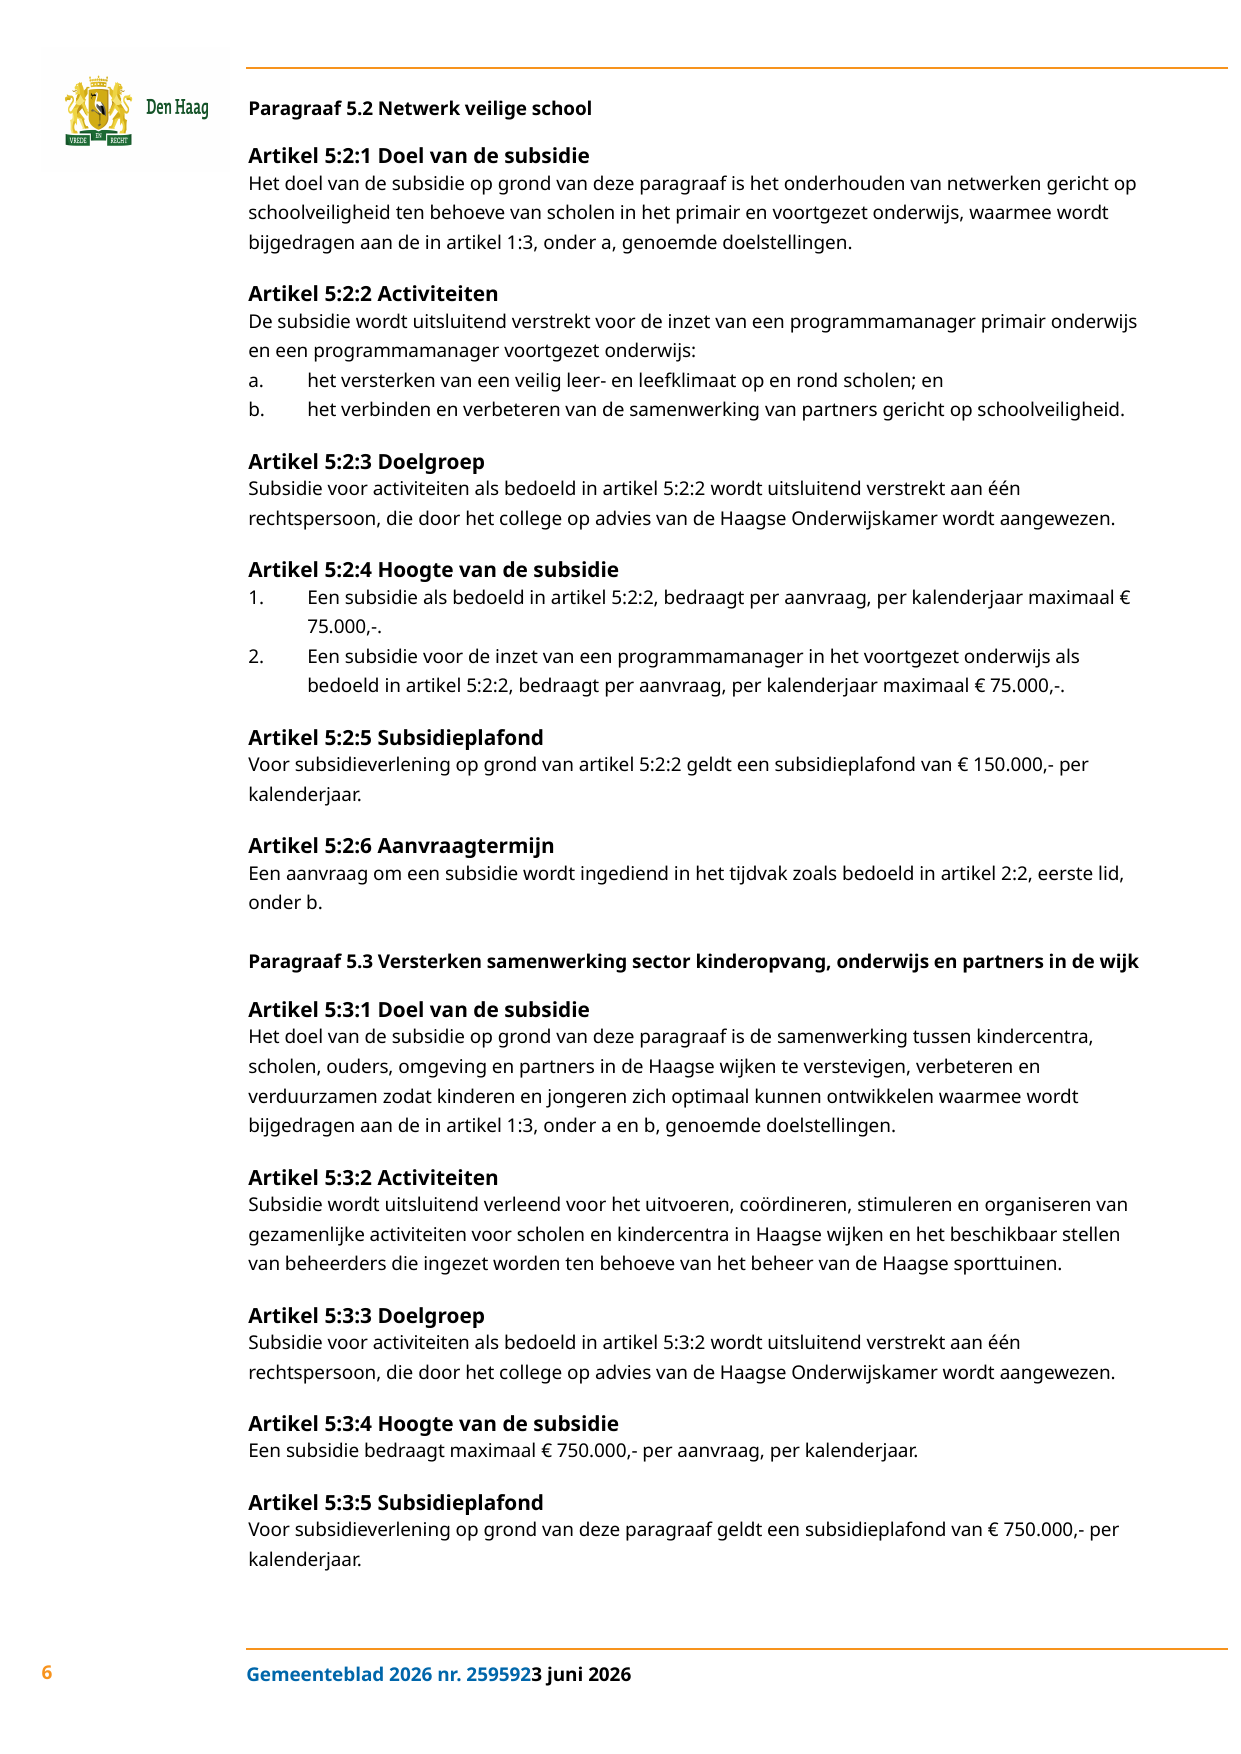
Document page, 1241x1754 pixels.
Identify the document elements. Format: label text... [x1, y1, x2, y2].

list Een subsidie als bedoeld in artikel 5:2:2, bedraagt per aanvraag, per kalenderjaar maximaal € 75.000,-. [248, 584, 1152, 639]
text Artikel 5:3:4 Hoogte van de subsidie [248, 1409, 1152, 1438]
text Subsidie voor activiteiten als bedoeld in artikel 5:2:2 wordt uitsluitend verstrekt aan één rechtspersoon, die door het college op advies van de Haagse Onderwijskamer wordt aangewezen. [248, 475, 1152, 531]
text Artikel 5:3:3 Doelgroep [248, 1301, 1152, 1329]
list Een subsidie voor de inzet van een programmamanager in het voortgezet onderwijs als bedoeld in artikel 5:2:2, bedraagt per aanvraag, per kalenderjaar maximaal € 75.000,-. [248, 643, 1152, 698]
list het versterken van een veilig leer- en leefklimaat op en rond scholen; en [248, 367, 1152, 393]
text Artikel 5:2:5 Subsidieplafond [248, 723, 1152, 751]
text Voor subsidieverlening op grond van artikel 5:2:2 geldt een subsidieplafond van € 150.000,- per kalenderjaar. [248, 751, 1152, 807]
text Paragraaf 5.2 Netwerk veilige school [248, 95, 1152, 121]
text De subsidie wordt uitsluitend verstrekt voor de inzet van een programmamanager primair onderwijs en een programmamanager voortgezet onderwijs: [248, 308, 1152, 363]
text Het doel van de subsidie op grond van deze paragraaf is het onderhouden van netwerken gericht op schoolveiligheid ten behoeve van scholen in het primair en voortgezet onderwijs, waarmee wordt bijgedragen aan de in artikel 1:3, onder a, genoemde doelstellingen. [248, 170, 1152, 255]
text Artikel 5:3:2 Activiteiten [248, 1163, 1152, 1191]
text Artikel 5:2:4 Hoogte van de subsidie [248, 555, 1152, 584]
text Artikel 5:3:5 Subsidieplafond [248, 1488, 1152, 1517]
text Subsidie voor activiteiten als bedoeld in artikel 5:3:2 wordt uitsluitend verstrekt aan één rechtspersoon, die door het college op advies van de Haagse Onderwijskamer wordt aangewezen. [248, 1329, 1152, 1384]
text Het doel van de subsidie op grond van deze paragraaf is de samenwerking tussen kindercentra, scholen, ouders, omgeving en partners in de Haagse wijken te verstevigen, verbeteren en verduurzamen zodat kinderen en jongeren zich optimaal kunnen ontwikkelen waarmee wordt bijgedragen aan de in artikel 1:3, onder a en b, genoemde doelstellingen. [248, 1024, 1152, 1138]
text Een subsidie bedraagt maximaal € 750.000,- per aanvraag, per kalenderjaar. [248, 1438, 1152, 1463]
text Paragraaf 5.3 Versterken samenwerking sector kinderopvang, onderwijs en partners in de wijk [248, 949, 1152, 974]
text Subsidie wordt uitsluitend verleend voor het uitvoeren, coördineren, stimuleren en organiseren van gezamenlijke activiteiten voor scholen en kindercentra in Haagse wijken en het beschikbaar stellen van beheerders die ingezet worden ten behoeve van het beheer van de Haagse sporttuinen. [248, 1191, 1152, 1276]
list het verbinden en verbeteren van de samenwerking van partners gericht op schoolveiligheid. [248, 397, 1152, 422]
text Artikel 5:3:1 Doel van de subsidie [248, 995, 1152, 1024]
text Voor subsidieverlening op grond van deze paragraaf geldt een subsidieplafond van € 750.000,- per kalenderjaar. [248, 1517, 1152, 1572]
text Artikel 5:2:3 Doelgroep [248, 447, 1152, 475]
text Een aanvraag om een subsidie wordt ingediend in het tijdvak zoals bedoeld in artikel 2:2, eerste lid, onder b. [248, 860, 1152, 915]
text Artikel 5:2:2 Activiteiten [248, 279, 1152, 308]
text Artikel 5:2:1 Doel van de subsidie [248, 141, 1152, 170]
text Artikel 5:2:6 Aanvraagtermijn [248, 831, 1152, 860]
picture [41, 47, 231, 172]
